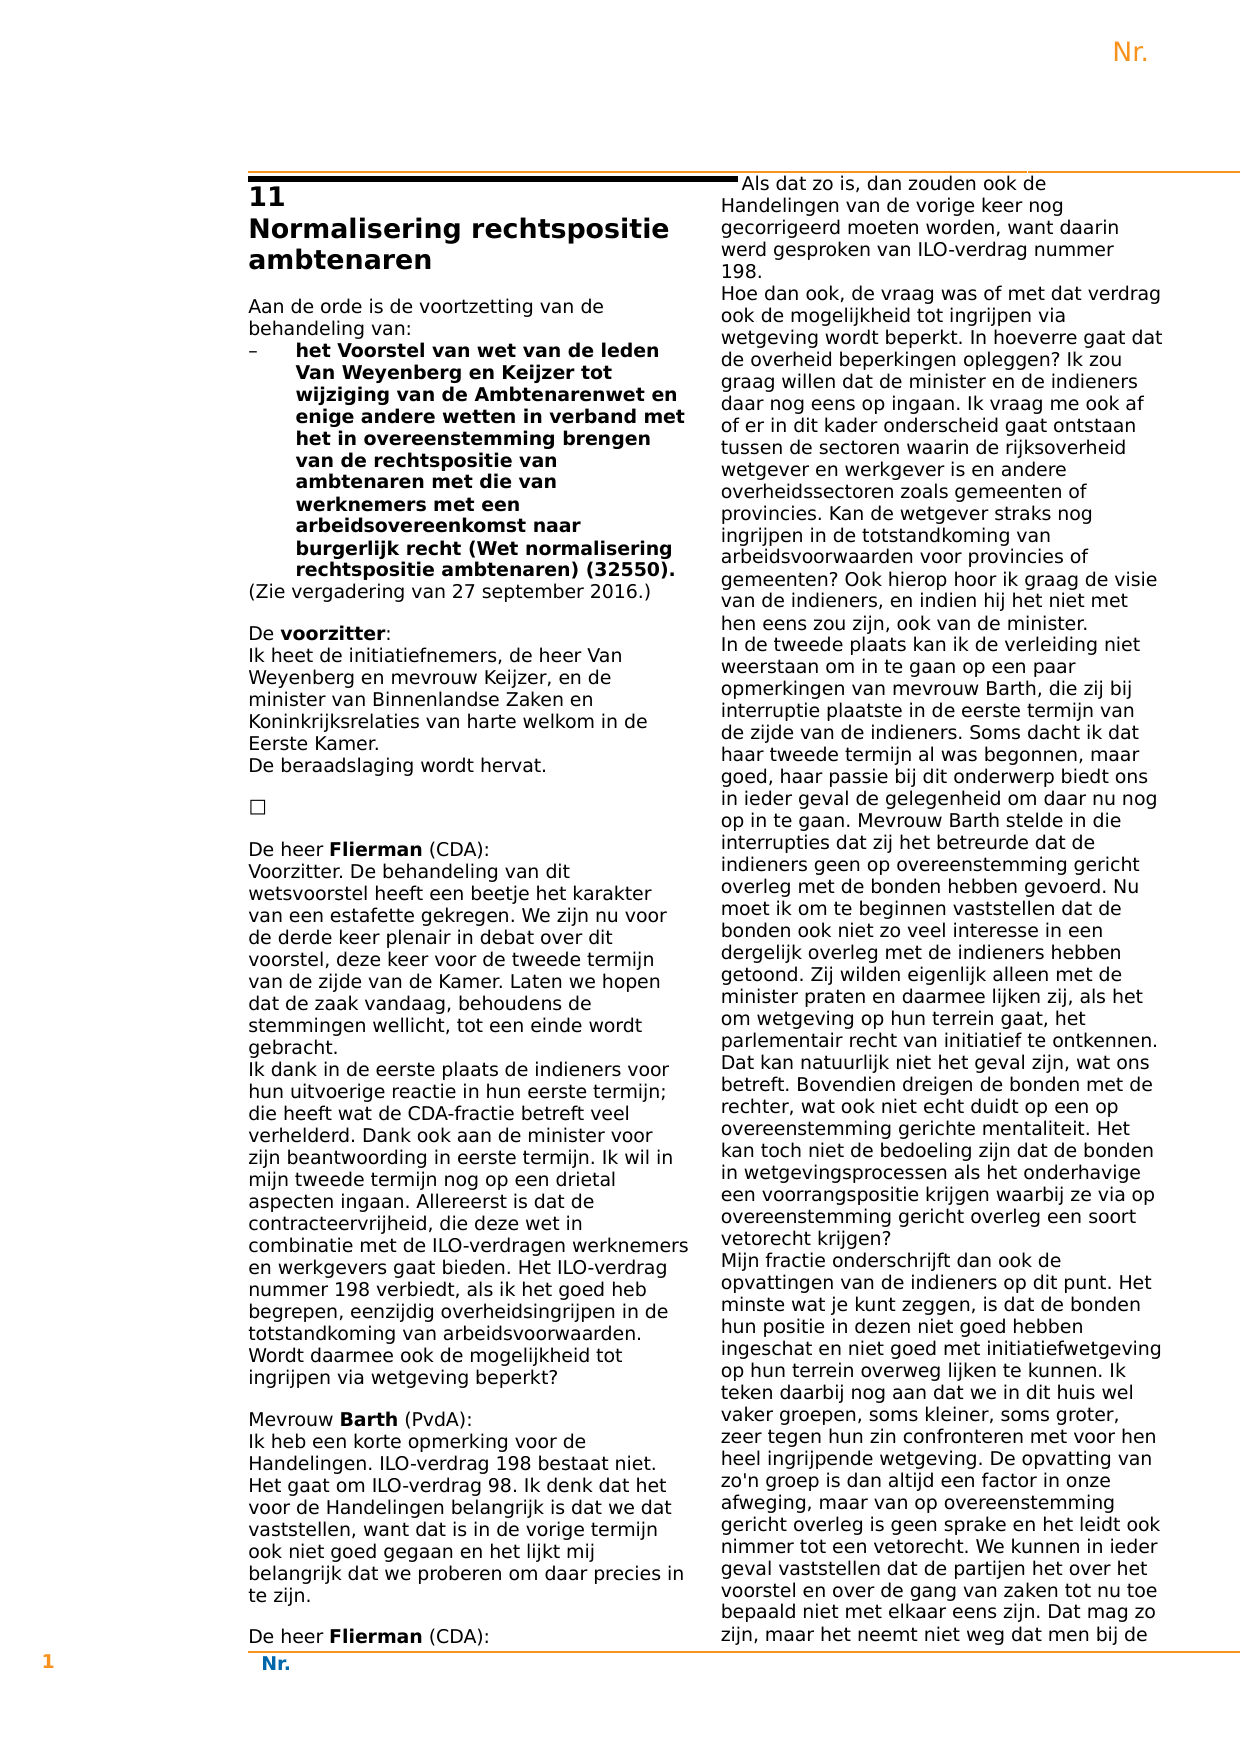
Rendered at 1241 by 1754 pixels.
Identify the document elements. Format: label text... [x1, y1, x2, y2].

text De heer Flierman (CDA): [248, 839, 691, 861]
text In de tweede plaats kan ik de verleiding niet weerstaan om in te gaan op een paar opmerkingen van mevrouw Barth, die zij bij interruptie plaatste in de eerste termijn van de zijde van de indieners. Soms dacht ik dat haar tweede termijn al was begonnen, maar goed, haar passie bij dit onderwerp biedt ons in ieder geval de gelegenheid om daar nu nog op in te gaan. Mevrouw Barth stelde in die interrupties dat zij het betreurde dat de indieners geen op overeenstemming gericht overleg met de bonden hebben gevoerd. Nu moet ik om te beginnen vaststellen dat de bonden ook niet zo veel interesse in een dergelijk overleg met de indieners hebben getoond. Zij wilden eigenlijk alleen met de minister praten en daarmee lijken zij, als het om wetgeving op hun terrein gaat, het parlementair recht van initiatief te ontkennen. Dat kan natuurlijk niet het geval zijn, wat ons betreft. Bovendien dreigen de bonden met de rechter, wat ook niet echt duidt op een op overeenstemming gerichte mentaliteit. Het kan toch niet de bedoeling zijn dat de bonden in wetgevingsprocessen als het onderhavige een voorrangspositie krijgen waarbij ze via op overeenstemming gericht overleg een soort vetorecht krijgen? [721, 634, 1163, 1250]
text De beraadslaging wordt hervat. [248, 755, 691, 777]
text Mijn fractie onderschrijft dan ook de opvattingen van de indieners op dit punt. Het minste wat je kunt zeggen, is dat de bonden hun positie in dezen niet goed hebben ingeschat en niet goed met initiatiefwetgeving op hun terrein overweg lijken te kunnen. Ik teken daarbij nog aan dat we in dit huis wel vaker groepen, soms kleiner, soms groter, zeer tegen hun zin confronteren met voor hen heel ingrijpende wetgeving. De opvatting van zo'n groep is dan altijd een factor in onze afweging, maar van op overeenstemming gericht overleg is geen sprake en het leidt ook nimmer tot een vetorecht. We kunnen in ieder geval vaststellen dat de partijen het over het voorstel en over de gang van zaken tot nu toe bepaald niet met elkaar eens zijn. Dat mag zo zijn, maar het neemt niet weg dat men bij de [721, 1250, 1163, 1645]
text Aan de orde is de voortzetting van de behandeling van: [248, 296, 691, 339]
text Voorzitter. De behandeling van dit wetsvoorstel heeft een beetje het karakter van een estafette gekregen. We zijn nu voor de derde keer plenair in debat over dit voorstel, deze keer voor de tweede termijn van de zijde van de Kamer. Laten we hopen dat de zaak vandaag, behoudens de stemmingen wellicht, tot een einde wordt gebracht. [248, 861, 691, 1059]
text ⬜ [248, 797, 691, 819]
text Ik heet de initiatiefnemers, de heer Van Weyenberg en mevrouw Keijzer, en de minister van Binnenlandse Zaken en Koninkrijksrelaties van harte welkom in de Eerste Kamer. [248, 645, 691, 755]
text Ik dank in de eerste plaats de indieners voor hun uitvoerige reactie in hun eerste termijn; die heeft wat de CDA-fractie betreft veel verhelderd. Dank ook aan de minister voor zijn beantwoording in eerste termijn. Ik wil in mijn tweede termijn nog op een drietal aspecten ingaan. Allereerst is dat de contracteervrijheid, die deze wet in combinatie met de ILO-verdragen werknemers en werkgevers gaat bieden. Het ILO-verdrag nummer 198 verbiedt, als ik het goed heb begrepen, eenzijdig overheidsingrijpen in de totstandkoming van arbeidsvoorwaarden. Wordt daarmee ook de mogelijkheid tot ingrijpen via wetgeving beperkt? [248, 1059, 691, 1389]
text Als dat zo is, dan zouden ook de Handelingen van de vorige keer nog gecorrigeerd moeten worden, want daarin werd gesproken van ILO-verdrag nummer 198. [721, 173, 1163, 283]
text Hoe dan ook, de vraag was of met dat verdrag ook de mogelijkheid tot ingrijpen via wetgeving wordt beperkt. In hoeverre gaat dat de overheid beperkingen opleggen? Ik zou graag willen dat de minister en de indieners daar nog eens op ingaan. Ik vraag me ook af of er in dit kader onderscheid gaat ontstaan tussen de sectoren waarin de rijksoverheid wetgever en werkgever is en andere overheidssectoren zoals gemeenten of provincies. Kan de wetgever straks nog ingrijpen in de totstandkoming van arbeidsvoorwaarden voor provincies of gemeenten? Ook hierop hoor ik graag de visie van de indieners, en indien hij het niet met hen eens zou zijn, ook van de minister. [721, 283, 1163, 634]
text De heer Flierman (CDA): [248, 1626, 691, 1648]
text Ik heb een korte opmerking voor de Handelingen. ILO-verdrag 198 bestaat niet. Het gaat om ILO-verdrag 98. Ik denk dat het voor de Handelingen belangrijk is dat we dat vaststellen, want dat is in de vorige termijn ook niet goed gegaan en het lijkt mij belangrijk dat we proberen om daar precies in te zijn. [248, 1431, 691, 1606]
list het Voorstel van wet van de leden Van Weyenberg en Keijzer tot wijziging van de Ambtenarenwet en enige andere wetten in verband met het in overeenstemming brengen van de rechtspositie van ambtenaren met die van werknemers met een arbeidsovereenkomst naar burgerlijk recht (Wet normalisering rechtspositie ambtenaren) (32550). [248, 339, 691, 581]
text De voorzitter: [248, 623, 691, 645]
text Mevrouw Barth (PvdA): [248, 1409, 691, 1431]
title 11 Normalisering rechtspositie ambtenaren [248, 182, 691, 276]
text (Zie vergadering van 27 september 2016.) [248, 581, 691, 603]
